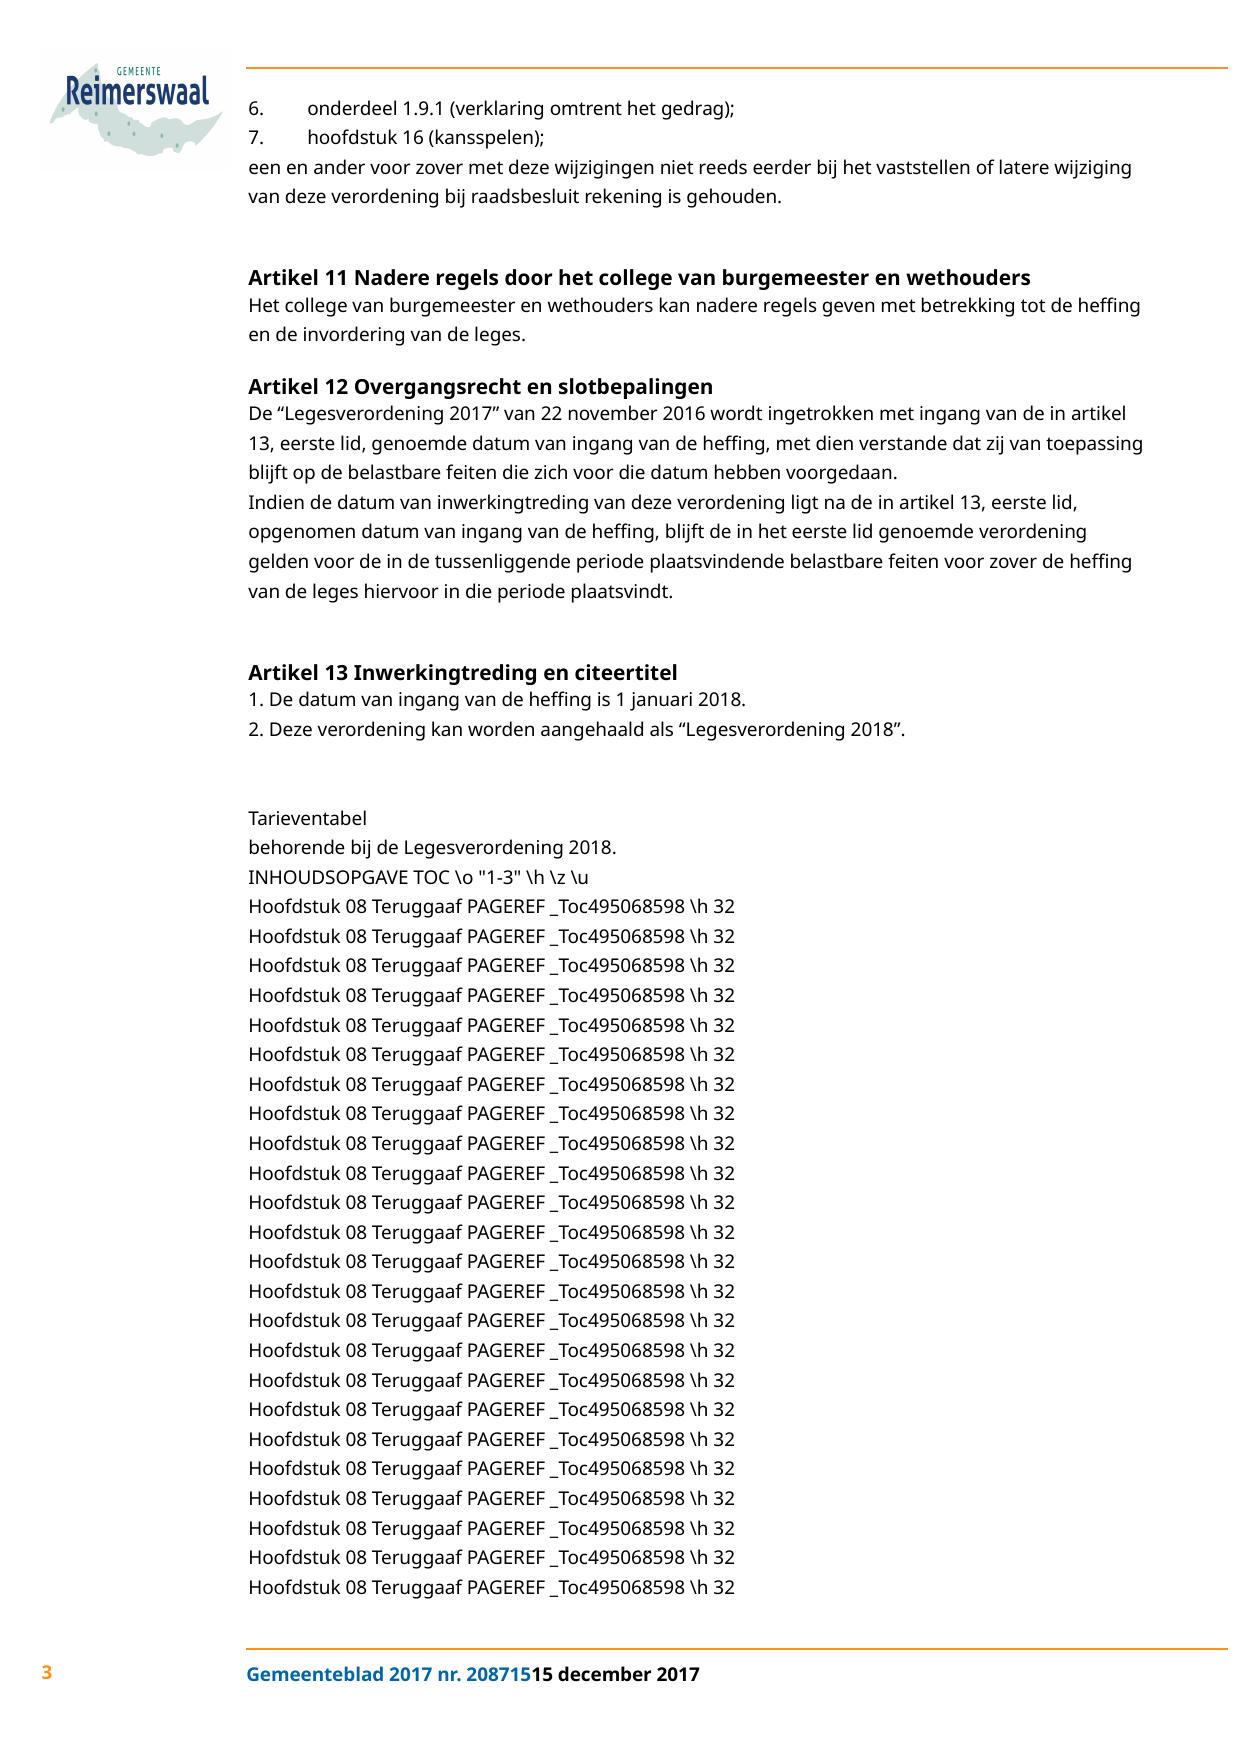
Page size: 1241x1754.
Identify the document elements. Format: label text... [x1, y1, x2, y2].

text Hoofdstuk 08 Teruggaaf PAGEREF _Toc495068598 \h 32 [248, 1278, 1152, 1304]
text Het college van burgemeester en wethouders kan nadere regels geven met betrekking tot de heffing en de invordering van de leges. [248, 292, 1152, 347]
text Hoofdstuk 08 Teruggaaf PAGEREF _Toc495068598 \h 32 [248, 1130, 1152, 1156]
text Tarieventabel [248, 805, 1152, 830]
text Hoofdstuk 08 Teruggaaf PAGEREF _Toc495068598 \h 32 [248, 1574, 1152, 1599]
text Hoofdstuk 08 Teruggaaf PAGEREF _Toc495068598 \h 32 [248, 982, 1152, 1008]
text Hoofdstuk 08 Teruggaaf PAGEREF _Toc495068598 \h 32 [248, 1101, 1152, 1126]
text Hoofdstuk 08 Teruggaaf PAGEREF _Toc495068598 \h 32 [248, 1485, 1152, 1511]
text Hoofdstuk 08 Teruggaaf PAGEREF _Toc495068598 \h 32 [248, 1396, 1152, 1422]
text Indien de datum van inwerkingtreding van deze verordening ligt na de in artikel 13, eerste lid, opgenomen datum van ingang van de heffing, blijft de in het eerste lid genoemde verordening gelden voor de in de tussenliggende periode plaatsvindende belastbare feiten voor zover de heffing van de leges hiervoor in die periode plaatsvindt. [248, 489, 1152, 604]
text Hoofdstuk 08 Teruggaaf PAGEREF _Toc495068598 \h 32 [248, 923, 1152, 949]
text 2. Deze verordening kan worden aangehaald als “Legesverordening 2018”. [248, 716, 1152, 742]
text De “Legesverordening 2017” van 22 november 2016 wordt ingetrokken met ingang van de in artikel 13, eerste lid, genoemde datum van ingang van de heffing, met dien verstande dat zij van toepassing blijft op de belastbare feiten die zich voor die datum hebben voorgedaan. [248, 400, 1152, 485]
text behorende bij de Legesverordening 2018. [248, 834, 1152, 860]
text Artikel 12 Overgangsrecht en slotbepalingen [248, 372, 1152, 400]
text Hoofdstuk 08 Teruggaaf PAGEREF _Toc495068598 \h 32 [248, 1544, 1152, 1570]
list hoofdstuk 16 (kansspelen); [248, 124, 1152, 150]
text Hoofdstuk 08 Teruggaaf PAGEREF _Toc495068598 \h 32 [248, 1071, 1152, 1097]
text Hoofdstuk 08 Teruggaaf PAGEREF _Toc495068598 \h 32 [248, 1160, 1152, 1185]
text Hoofdstuk 08 Teruggaaf PAGEREF _Toc495068598 \h 32 [248, 1426, 1152, 1452]
text Hoofdstuk 08 Teruggaaf PAGEREF _Toc495068598 \h 32 [248, 1515, 1152, 1540]
text 1. De datum van ingang van de heffing is 1 januari 2018. [248, 686, 1152, 712]
text Hoofdstuk 08 Teruggaaf PAGEREF _Toc495068598 \h 32 [248, 1337, 1152, 1363]
text Hoofdstuk 08 Teruggaaf PAGEREF _Toc495068598 \h 32 [248, 953, 1152, 978]
text Hoofdstuk 08 Teruggaaf PAGEREF _Toc495068598 \h 32 [248, 1012, 1152, 1037]
text Artikel 11 Nadere regels door het college van burgemeester en wethouders [248, 263, 1152, 292]
text Hoofdstuk 08 Teruggaaf PAGEREF _Toc495068598 \h 32 [248, 1367, 1152, 1392]
text Hoofdstuk 08 Teruggaaf PAGEREF _Toc495068598 \h 32 [248, 1189, 1152, 1215]
text Hoofdstuk 08 Teruggaaf PAGEREF _Toc495068598 \h 32 [248, 1456, 1152, 1481]
list onderdeel 1.9.1 (verklaring omtrent het gedrag); [248, 95, 1152, 121]
text Hoofdstuk 08 Teruggaaf PAGEREF _Toc495068598 \h 32 [248, 1248, 1152, 1274]
text Hoofdstuk 08 Teruggaaf PAGEREF _Toc495068598 \h 32 [248, 893, 1152, 919]
picture [41, 47, 231, 172]
text Hoofdstuk 08 Teruggaaf PAGEREF _Toc495068598 \h 32 [248, 1219, 1152, 1244]
text Artikel 13 Inwerkingtreding en citeertitel [248, 658, 1152, 686]
text Hoofdstuk 08 Teruggaaf PAGEREF _Toc495068598 \h 32 [248, 1041, 1152, 1067]
text een en ander voor zover met deze wijzigingen niet reeds eerder bij het vaststellen of latere wijziging van deze verordening bij raadsbesluit rekening is gehouden. [248, 154, 1152, 209]
text Hoofdstuk 08 Teruggaaf PAGEREF _Toc495068598 \h 32 [248, 1308, 1152, 1333]
text INHOUDSOPGAVE TOC \o "1-3" \h \z \u [248, 864, 1152, 889]
